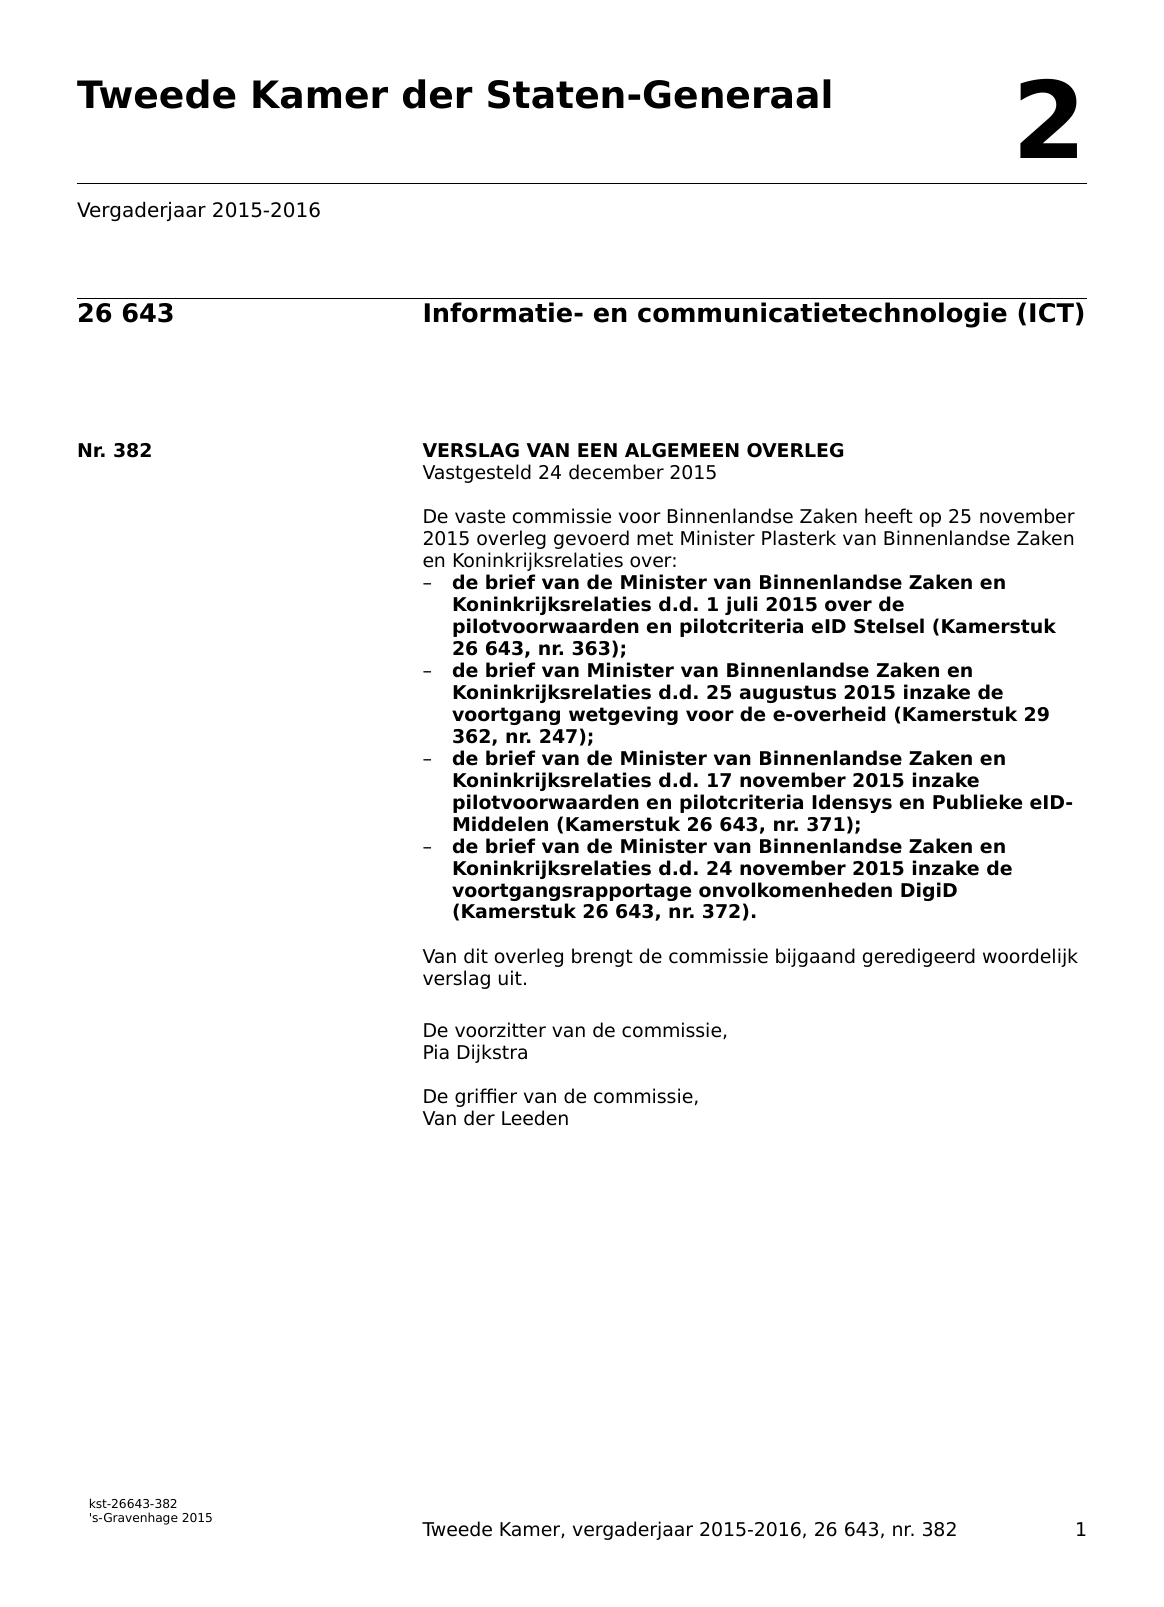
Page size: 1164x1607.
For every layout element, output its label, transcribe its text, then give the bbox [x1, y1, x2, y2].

text – de brief van de Minister van Binnenlandse Zaken en Koninkrijksrelaties d.d. 24 november 2015 inzake de voortgangsrapportage onvolkomenheden DigiD (Kamerstuk 26 643, nr. 372). [422, 836, 1087, 923]
text – de brief van de Minister van Binnenlandse Zaken en Koninkrijksrelaties d.d. 17 november 2015 inzake pilotvoorwaarden en pilotcriteria Idensys en Publieke eID-Middelen (Kamerstuk 26 643, nr. 371); [422, 748, 1087, 836]
text – de brief van Minister van Binnenlandse Zaken en Koninkrijksrelaties d.d. 25 augustus 2015 inzake de voortgang wetgeving voor de e-overheid (Kamerstuk 29 362, nr. 247); [422, 660, 1087, 748]
subtitle 26 643 Informatie- en communicatietechnologie (ICT) [77, 299, 1087, 329]
table_header 2 [886, 59, 1087, 183]
text De voorzitter van de commissie, Pia Dijkstra [422, 1019, 1087, 1063]
text Van dit overleg brengt de commissie bijgaand geredigeerd woordelijk verslag uit. [422, 946, 1087, 989]
subtitle Nr. 382 VERSLAG VAN EEN ALGEMEEN OVERLEG [77, 440, 1087, 462]
text Vastgesteld 24 december 2015 [422, 462, 1087, 484]
text kst-26643-382 [88, 1497, 323, 1511]
table_header Tweede Kamer der Staten-Generaal [77, 59, 886, 183]
text 's-Gravenhage 2015 [88, 1511, 323, 1525]
text De vaste commissie voor Binnenlandse Zaken heeft op 25 november 2015 overleg gevoerd met Minister Plasterk van Binnenlandse Zaken en Koninkrijksrelaties over: [422, 506, 1087, 572]
table_cell Vergaderjaar 2015-2016 [77, 184, 1087, 298]
text – de brief van de Minister van Binnenlandse Zaken en Koninkrijksrelaties d.d. 1 juli 2015 over de pilotvoorwaarden en pilotcriteria eID Stelsel (Kamerstuk 26 643, nr. 363); [422, 572, 1087, 660]
text De griffier van de commissie, Van der Leeden [422, 1086, 1087, 1130]
